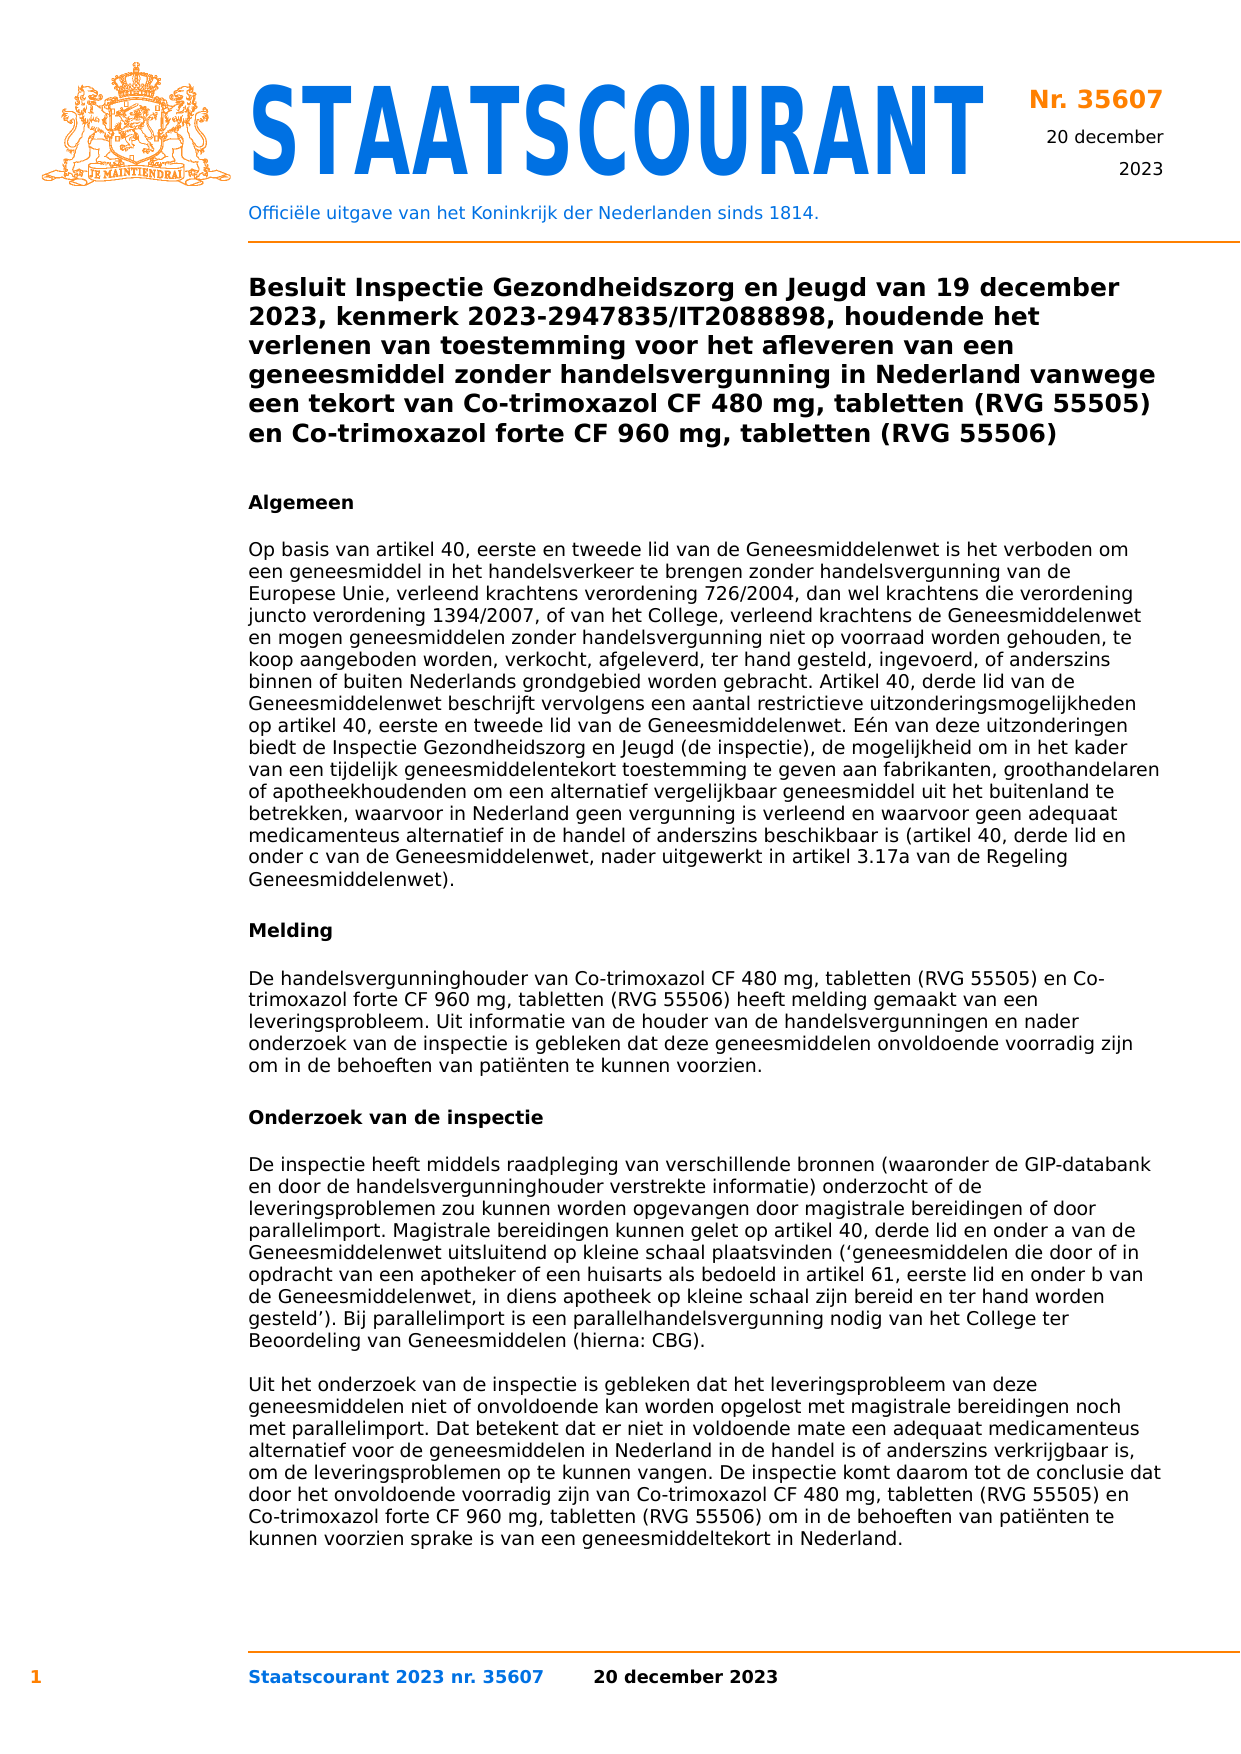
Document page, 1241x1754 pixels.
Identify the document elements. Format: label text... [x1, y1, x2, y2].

text De handelsvergunninghouder van Co-trimoxazol CF 480 mg, tabletten (RVG 55505) en Co-trimoxazol forte CF 960 mg, tabletten (RVG 55506) heeft melding gemaakt van een leveringsprobleem. Uit informatie van de houder van de handelsvergunningen en nader onderzoek van de inspectie is gebleken dat deze geneesmiddelen onvoldoende voorradig zijn om in de behoeften van patiënten te kunnen voorzien. [248, 967, 1163, 1077]
subtitle Onderzoek van de inspectie [248, 1107, 1163, 1129]
subtitle Algemeen [248, 492, 1163, 514]
text Op basis van artikel 40, eerste en tweede lid van de Geneesmiddelenwet is het verboden om een geneesmiddel in het handelsverkeer te brengen zonder handelsvergunning van de Europese Unie, verleend krachtens verordening 726/2004, dan wel krachtens die verordening juncto verordening 1394/2007, of van het College, verleend krachtens de Geneesmiddelenwet en mogen geneesmiddelen zonder handelsvergunning niet op voorraad worden gehouden, te koop aangeboden worden, verkocht, afgeleverd, ter hand gesteld, ingevoerd, of anderszins binnen of buiten Nederlands grondgebied worden gebracht. Artikel 40, derde lid van de Geneesmiddelenwet beschrijft vervolgens een aantal restrictieve uitzonderingsmogelijkheden op artikel 40, eerste en tweede lid van de Geneesmiddelenwet. Eén van deze uitzonderingen biedt de Inspectie Gezondheidszorg en Jeugd (de inspectie), de mogelijkheid om in het kader van een tijdelijk geneesmiddelentekort toestemming te geven aan fabrikanten, groothandelaren of apotheekhoudenden om een alternatief vergelijkbaar geneesmiddel uit het buitenland te betrekken, waarvoor in Nederland geen vergunning is verleend en waarvoor geen adequaat medicamenteus alternatief in de handel of anderszins beschikbaar is (artikel 40, derde lid en onder c van de Geneesmiddelenwet, nader uitgewerkt in artikel 3.17a van de Regeling Geneesmiddelenwet). [248, 539, 1163, 890]
subtitle Melding [248, 920, 1163, 942]
table_cell Officiële uitgave van het Koninkrijk der Nederlanden sinds 1814. [248, 203, 1240, 241]
picture [41, 62, 231, 186]
table_header Nr. 35607 [998, 62, 1240, 121]
table_header STAATSCOURANT [248, 62, 998, 203]
table_cell 20 december [998, 121, 1240, 153]
text Uit het onderzoek van de inspectie is gebleken dat het leveringsprobleem van deze geneesmiddelen niet of onvoldoende kan worden opgelost met magistrale bereidingen noch met parallelimport. Dat betekent dat er niet in voldoende mate een adequaat medicamenteus alternatief voor de geneesmiddelen in Nederland in de handel is of anderszins verkrijgbaar is, om de leveringsproblemen op te kunnen vangen. De inspectie komt daarom tot de conclusie dat door het onvoldoende voorradig zijn van Co-trimoxazol CF 480 mg, tabletten (RVG 55505) en Co-trimoxazol forte CF 960 mg, tabletten (RVG 55506) om in de behoeften van patiënten te kunnen voorzien sprake is van een geneesmiddeltekort in Nederland. [248, 1374, 1163, 1550]
text De inspectie heeft middels raadpleging van verschillende bronnen (waaronder de GIP-databank en door de handelsvergunninghouder verstrekte informatie) onderzocht of de leveringsproblemen zou kunnen worden opgevangen door magistrale bereidingen of door parallelimport. Magistrale bereidingen kunnen gelet op artikel 40, derde lid en onder a van de Geneesmiddelenwet uitsluitend op kleine schaal plaatsvinden (‘geneesmiddelen die door of in opdracht van een apotheker of een huisarts als bedoeld in artikel 61, eerste lid en onder b van de Geneesmiddelenwet, in diens apotheek op kleine schaal zijn bereid en ter hand worden gesteld’). Bij parallelimport is een parallelhandelsvergunning nodig van het College ter Beoordeling van Geneesmiddelen (hierna: CBG). [248, 1154, 1163, 1352]
subtitle Besluit Inspectie Gezondheidszorg en Jeugd van 19 december 2023, kenmerk 2023-2947835/IT2088898, houdende het verlenen van toestemming voor het afleveren van een geneesmiddel zonder handelsvergunning in Nederland vanwege een tekort van Co-trimoxazol CF 480 mg, tabletten (RVG 55505) en Co-trimoxazol forte CF 960 mg, tabletten (RVG 55506) [248, 273, 1163, 448]
table_header [25, 62, 248, 241]
table_cell 2023 [998, 153, 1240, 203]
